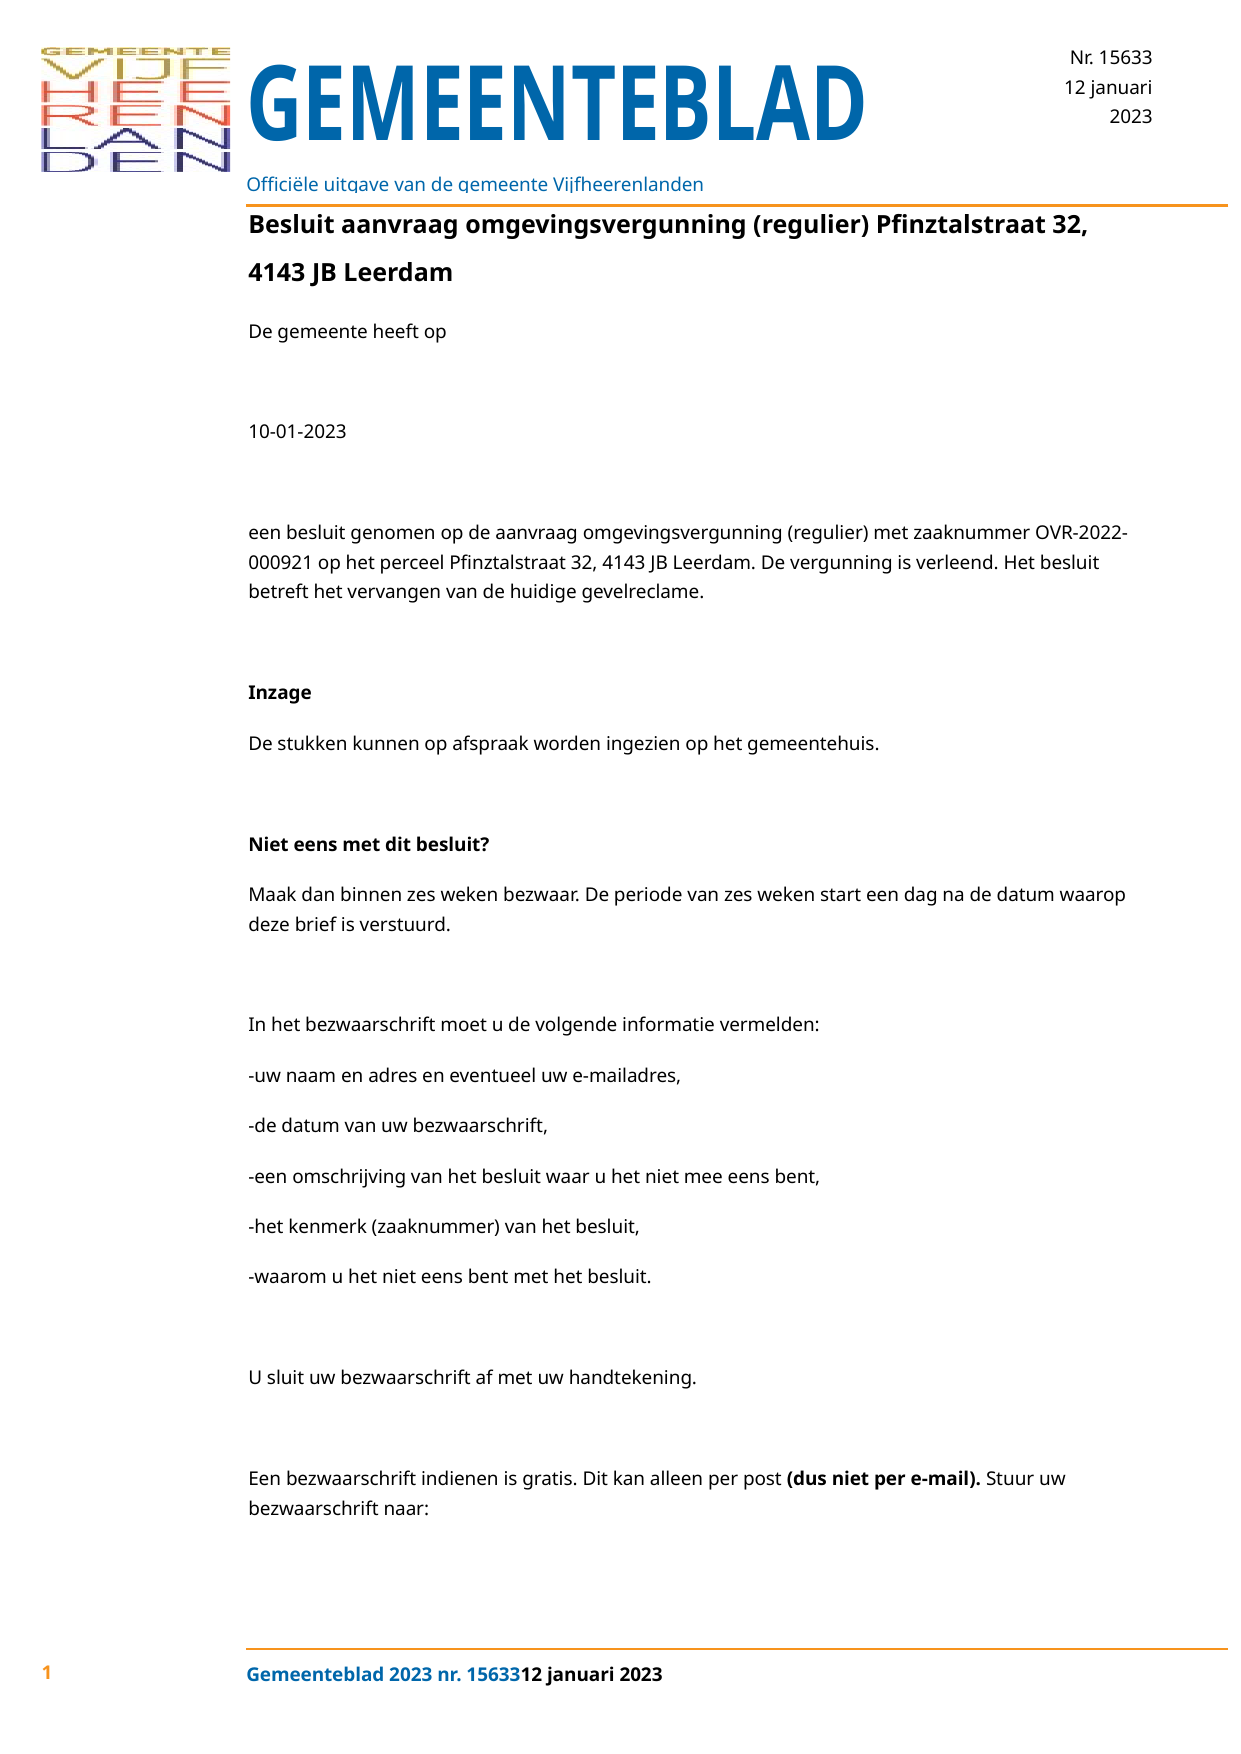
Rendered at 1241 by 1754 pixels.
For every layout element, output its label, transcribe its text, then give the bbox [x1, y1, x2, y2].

text In het bezwaarschrift moet u de volgende informatie vermelden: [248, 1012, 1152, 1037]
text De stukken kunnen op afspraak worden ingezien op het gemeentehuis. [248, 730, 1152, 756]
text Een bezwaarschrift indienen is gratis. Dit kan alleen per post (dus niet per e-mail). Stuur uw bezwaarschrift naar: [248, 1465, 1152, 1521]
text U sluit uw bezwaarschrift af met uw handtekening. [248, 1364, 1152, 1390]
text 10-01-2023 [248, 419, 1152, 444]
text Inzage [248, 679, 1152, 705]
text -de datum van uw bezwaarschrift, [248, 1112, 1152, 1138]
text -uw naam en adres en eventueel uw e-mailadres, [248, 1062, 1152, 1088]
text Besluit aanvraag omgevingsvergunning (regulier) Pfinztalstraat 32, 4143 JB Leerdam [248, 207, 1152, 288]
text Niet eens met dit besluit? [248, 831, 1152, 857]
text -het kenmerk (zaaknummer) van het besluit, [248, 1213, 1152, 1239]
picture [41, 47, 231, 172]
text -waarom u het niet eens bent met het besluit. [248, 1264, 1152, 1289]
text Maak dan binnen zes weken bezwaar. De periode van zes weken start een dag na de datum waarop deze brief is verstuurd. [248, 881, 1152, 937]
text een besluit genomen op de aanvraag omgevingsvergunning (regulier) met zaaknummer OVR-2022-000921 op het perceel Pfinztalstraat 32, 4143 JB Leerdam. De vergunning is verleend. Het besluit betreft het vervangen van de huidige gevelreclame. [248, 519, 1152, 604]
text -een omschrijving van het besluit waar u het niet mee eens bent, [248, 1163, 1152, 1189]
text De gemeente heeft op [248, 318, 1152, 344]
